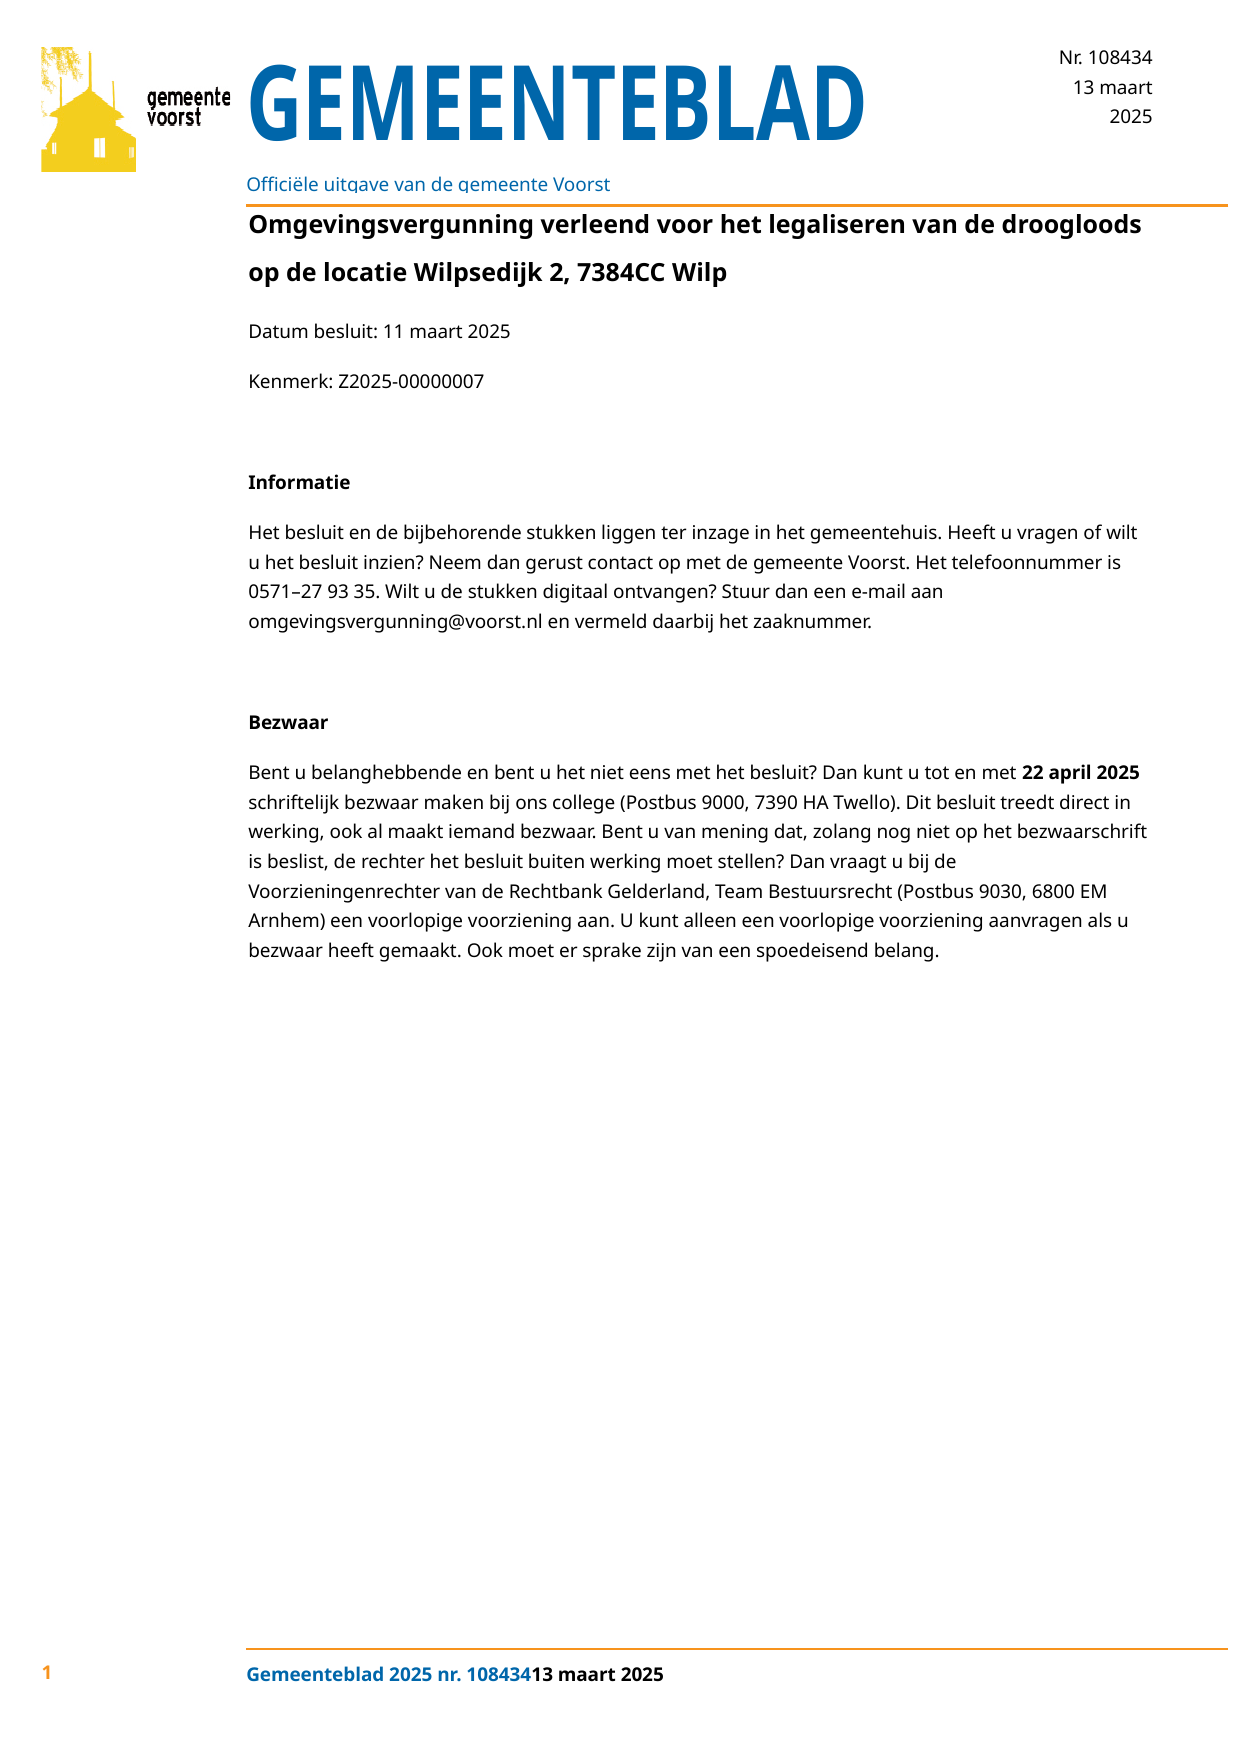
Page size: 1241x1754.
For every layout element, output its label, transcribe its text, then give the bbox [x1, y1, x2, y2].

text Datum besluit: 11 maart 2025 [248, 318, 1152, 344]
text Omgevingsvergunning verleend voor het legaliseren van de droogloods op de locatie Wilpsedijk 2, 7384CC Wilp [248, 207, 1152, 288]
text Bezwaar [248, 709, 1152, 735]
picture [41, 47, 231, 172]
text Bent u belanghebbende en bent u het niet eens met het besluit? Dan kunt u tot en met 22 april 2025 schriftelijk bezwaar maken bij ons college (Postbus 9000, 7390 HA Twello). Dit besluit treedt direct in werking, ook al maakt iemand bezwaar. Bent u van mening dat, zolang nog niet op het bezwaarschrift is beslist, de rechter het besluit buiten werking moet stellen? Dan vraagt u bij de Voorzieningenrechter van de Rechtbank Gelderland, Team Bestuursrecht (Postbus 9030, 6800 EM Arnhem) een voorlopige voorziening aan. U kunt alleen een voorlopige voorziening aanvragen als u bezwaar heeft gemaakt. Ook moet er sprake zijn van een spoedeisend belang. [248, 759, 1152, 963]
text Kenmerk: Z2025-00000007 [248, 368, 1152, 394]
text Informatie [248, 469, 1152, 495]
text Het besluit en de bijbehorende stukken liggen ter inzage in het gemeentehuis. Heeft u vragen of wilt u het besluit inzien? Neem dan gerust contact op met de gemeente Voorst. Het telefoonnummer is 0571–27 93 35. Wilt u de stukken digitaal ontvangen? Stuur dan een e-mail aan omgevingsvergunning@voorst.nl en vermeld daarbij het zaaknummer. [248, 519, 1152, 634]
